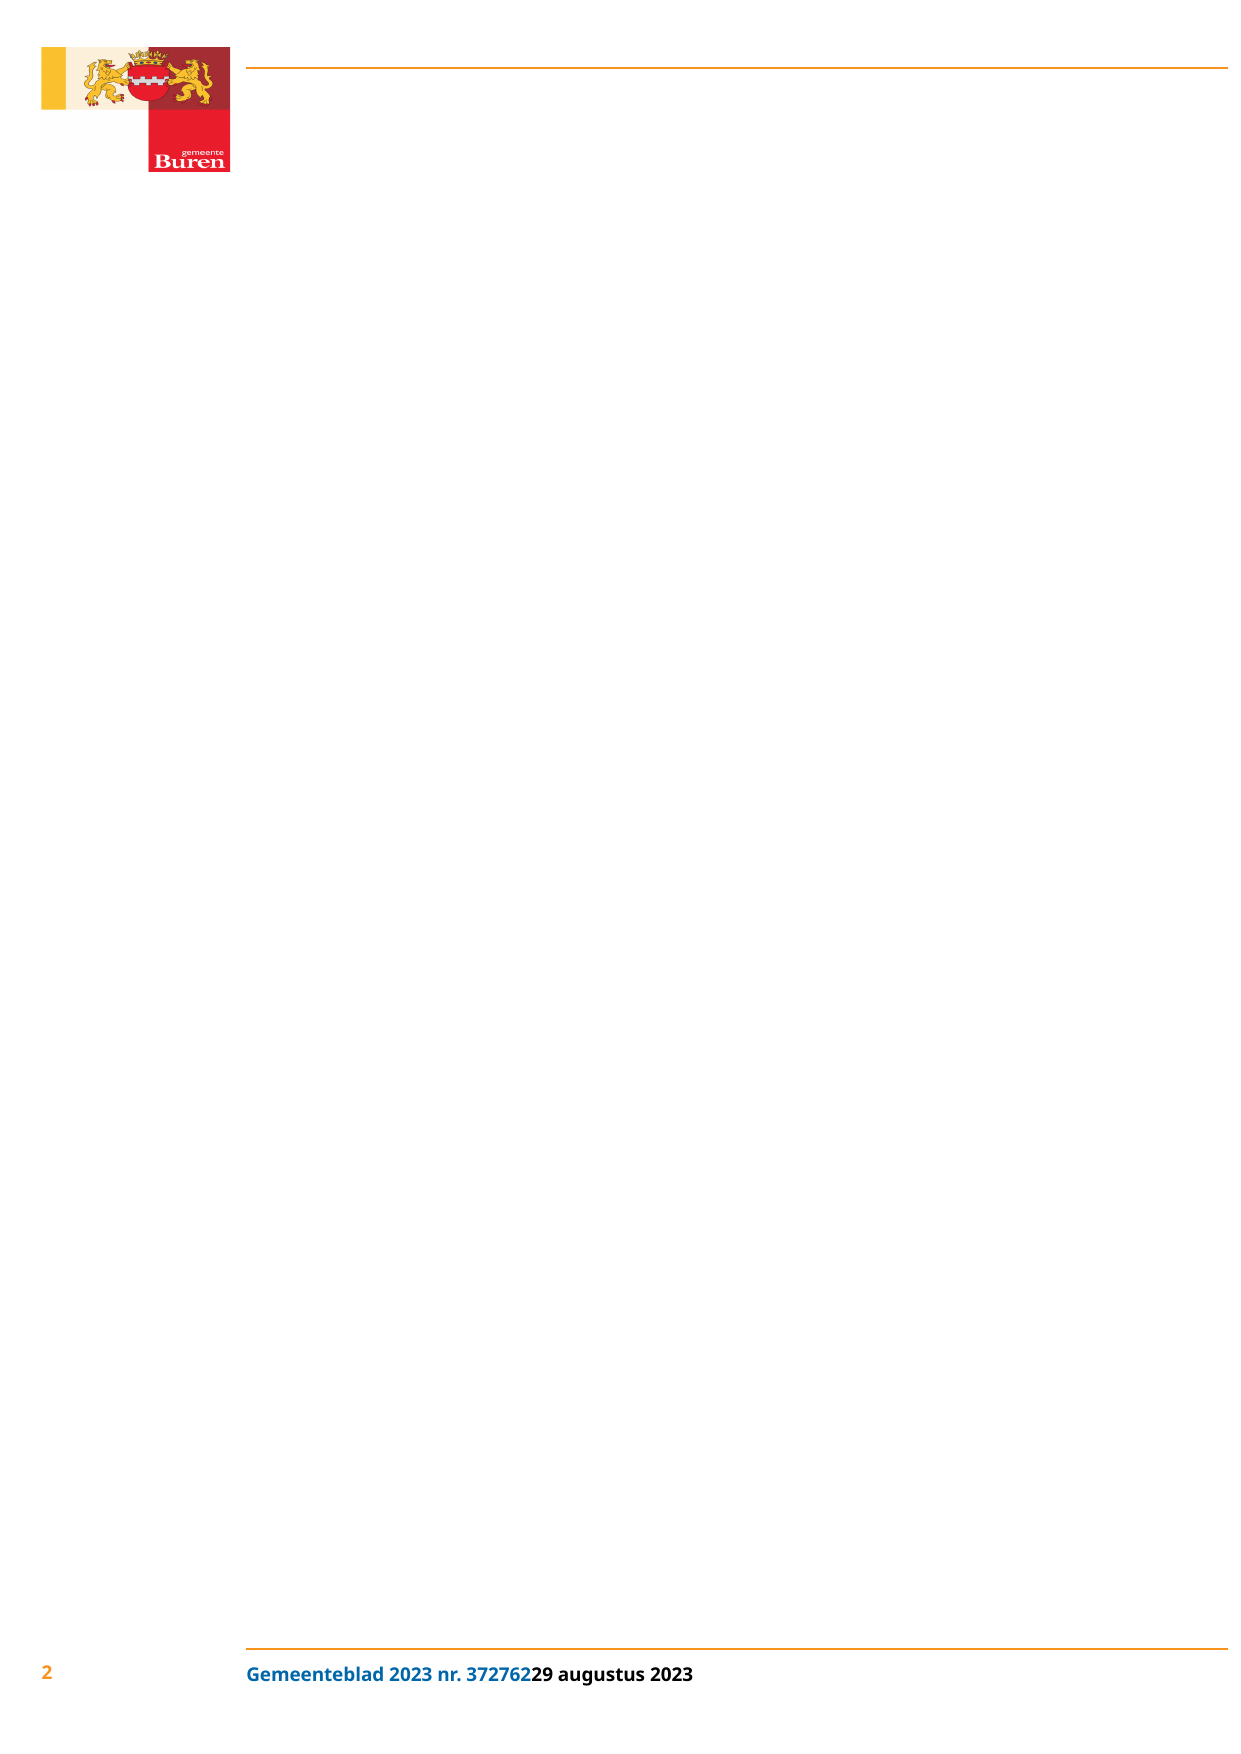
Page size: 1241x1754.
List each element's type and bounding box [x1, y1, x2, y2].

picture [41, 47, 231, 172]
